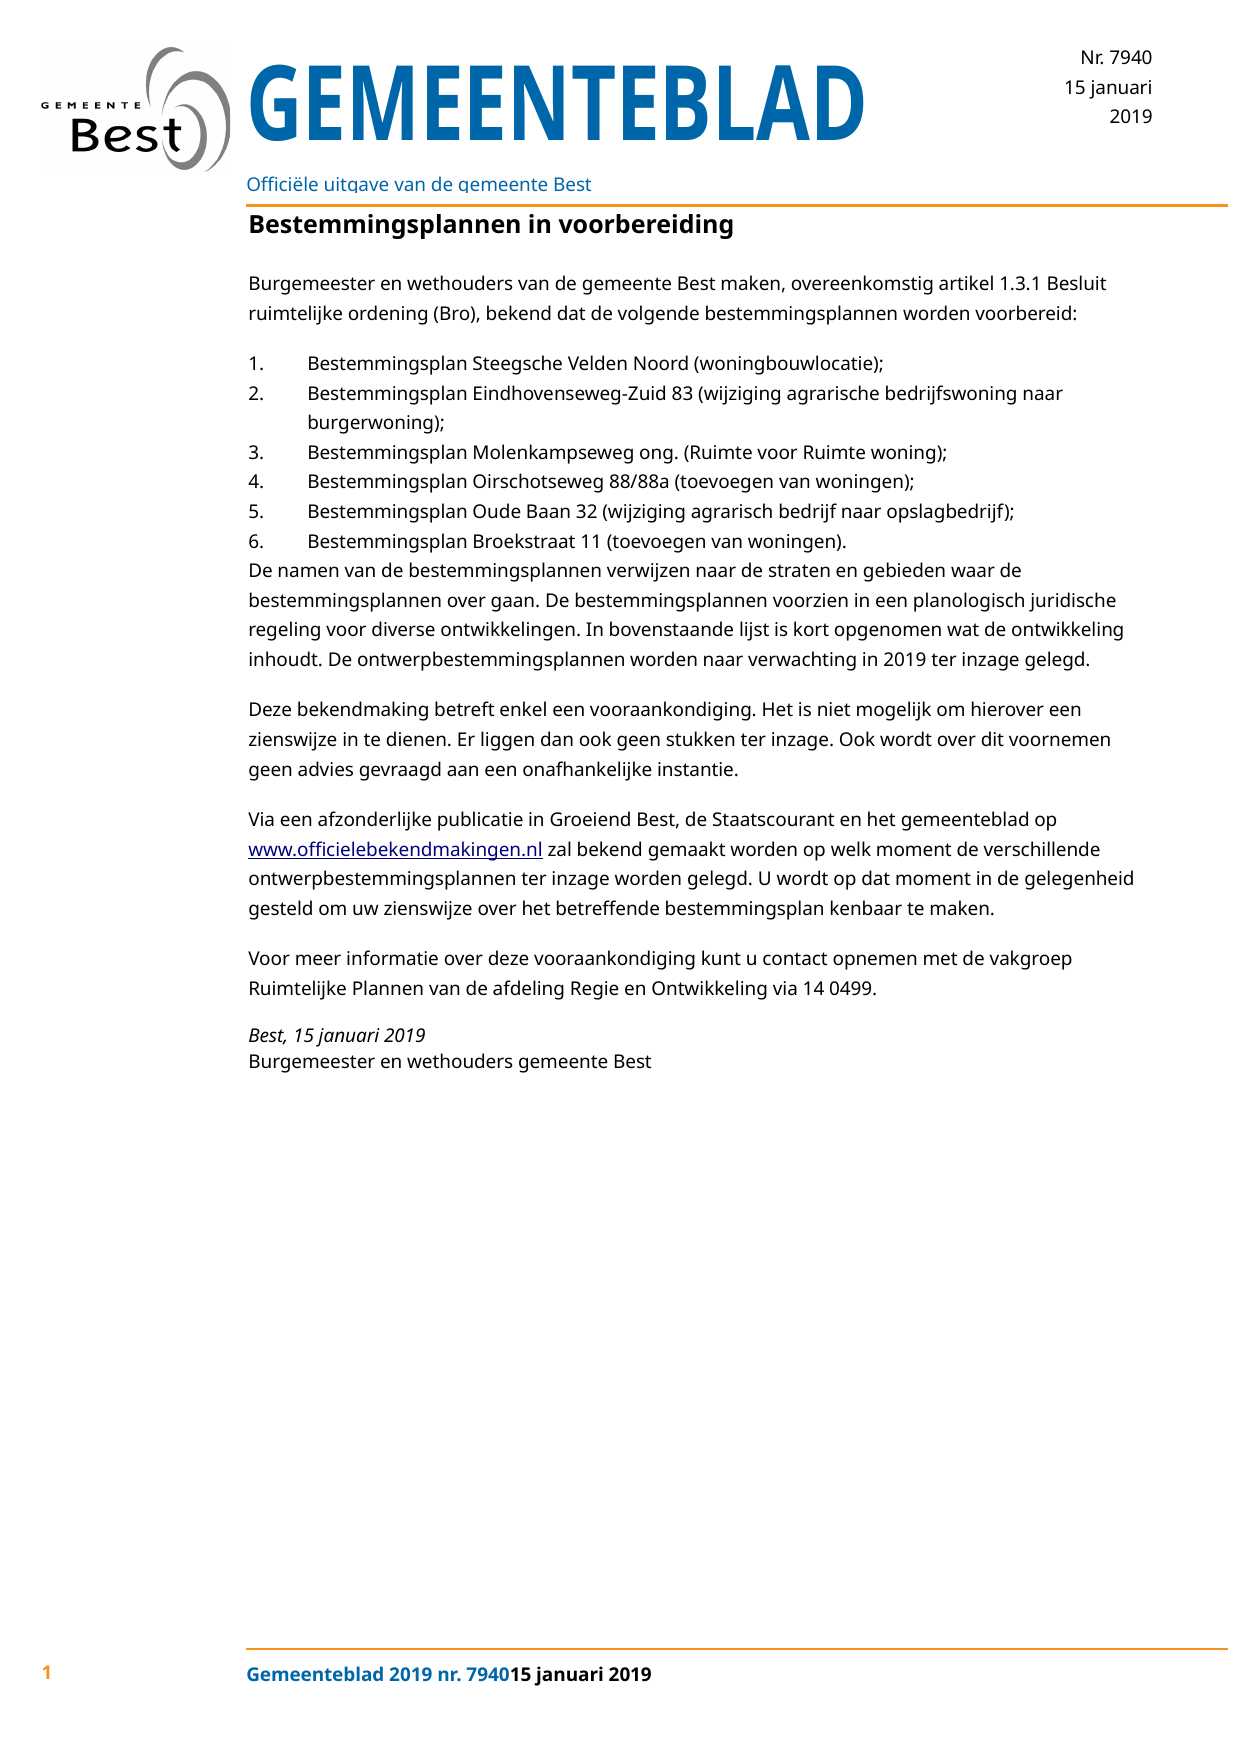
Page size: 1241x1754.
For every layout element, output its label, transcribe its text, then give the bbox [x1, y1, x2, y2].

text Voor meer informatie over deze vooraankondiging kunt u contact opnemen met de vakgroep Ruimtelijke Plannen van de afdeling Regie en Ontwikkeling via 14 0499. [248, 945, 1152, 1001]
list Bestemmingsplan Molenkampseweg ong. (Ruimte voor Ruimte woning); [248, 439, 1152, 465]
list Bestemmingsplan Broekstraat 11 (toevoegen van woningen). [248, 528, 1152, 553]
text Best, 15 januari 2019 [248, 1023, 1152, 1048]
text De namen van de bestemmingsplannen verwijzen naar de straten en gebieden waar de bestemmingsplannen over gaan. De bestemmingsplannen voorzien in een planologisch juridische regeling voor diverse ontwikkelingen. In bovenstaande lijst is kort opgenomen wat de ontwikkeling inhoudt. De ontwerpbestemmingsplannen worden naar verwachting in 2019 ter inzage gelegd. [248, 557, 1152, 672]
text Burgemeester en wethouders gemeente Best [248, 1048, 1152, 1074]
list Bestemmingsplan Steegsche Velden Noord (woningbouwlocatie); [248, 350, 1152, 376]
list Bestemmingsplan Oirschotseweg 88/88a (toevoegen van woningen); [248, 469, 1152, 494]
list Bestemmingsplan Eindhovenseweg-Zuid 83 (wijziging agrarische bedrijfswoning naar burgerwoning); [248, 380, 1152, 435]
picture [41, 47, 231, 172]
list Bestemmingsplan Oude Baan 32 (wijziging agrarisch bedrijf naar opslagbedrijf); [248, 498, 1152, 524]
text Bestemmingsplannen in voorbereiding [248, 207, 1152, 241]
text Burgemeester en wethouders van de gemeente Best maken, overeenkomstig artikel 1.3.1 Besluit ruimtelijke ordening (Bro), bekend dat de volgende bestemmingsplannen worden voorbereid: [248, 270, 1152, 326]
text Via een afzonderlijke publicatie in Groeiend Best, de Staatscourant en het gemeenteblad op www.officielebekendmakingen.nl zal bekend gemaakt worden op welk moment de verschillende ontwerpbestemmingsplannen ter inzage worden gelegd. U wordt op dat moment in de gelegenheid gesteld om uw zienswijze over het betreffende bestemmingsplan kenbaar te maken. [248, 806, 1152, 921]
text Deze bekendmaking betreft enkel een vooraankondiging. Het is niet mogelijk om hierover een zienswijze in te dienen. Er liggen dan ook geen stukken ter inzage. Ook wordt over dit voornemen geen advies gevraagd aan een onafhankelijke instantie. [248, 697, 1152, 781]
